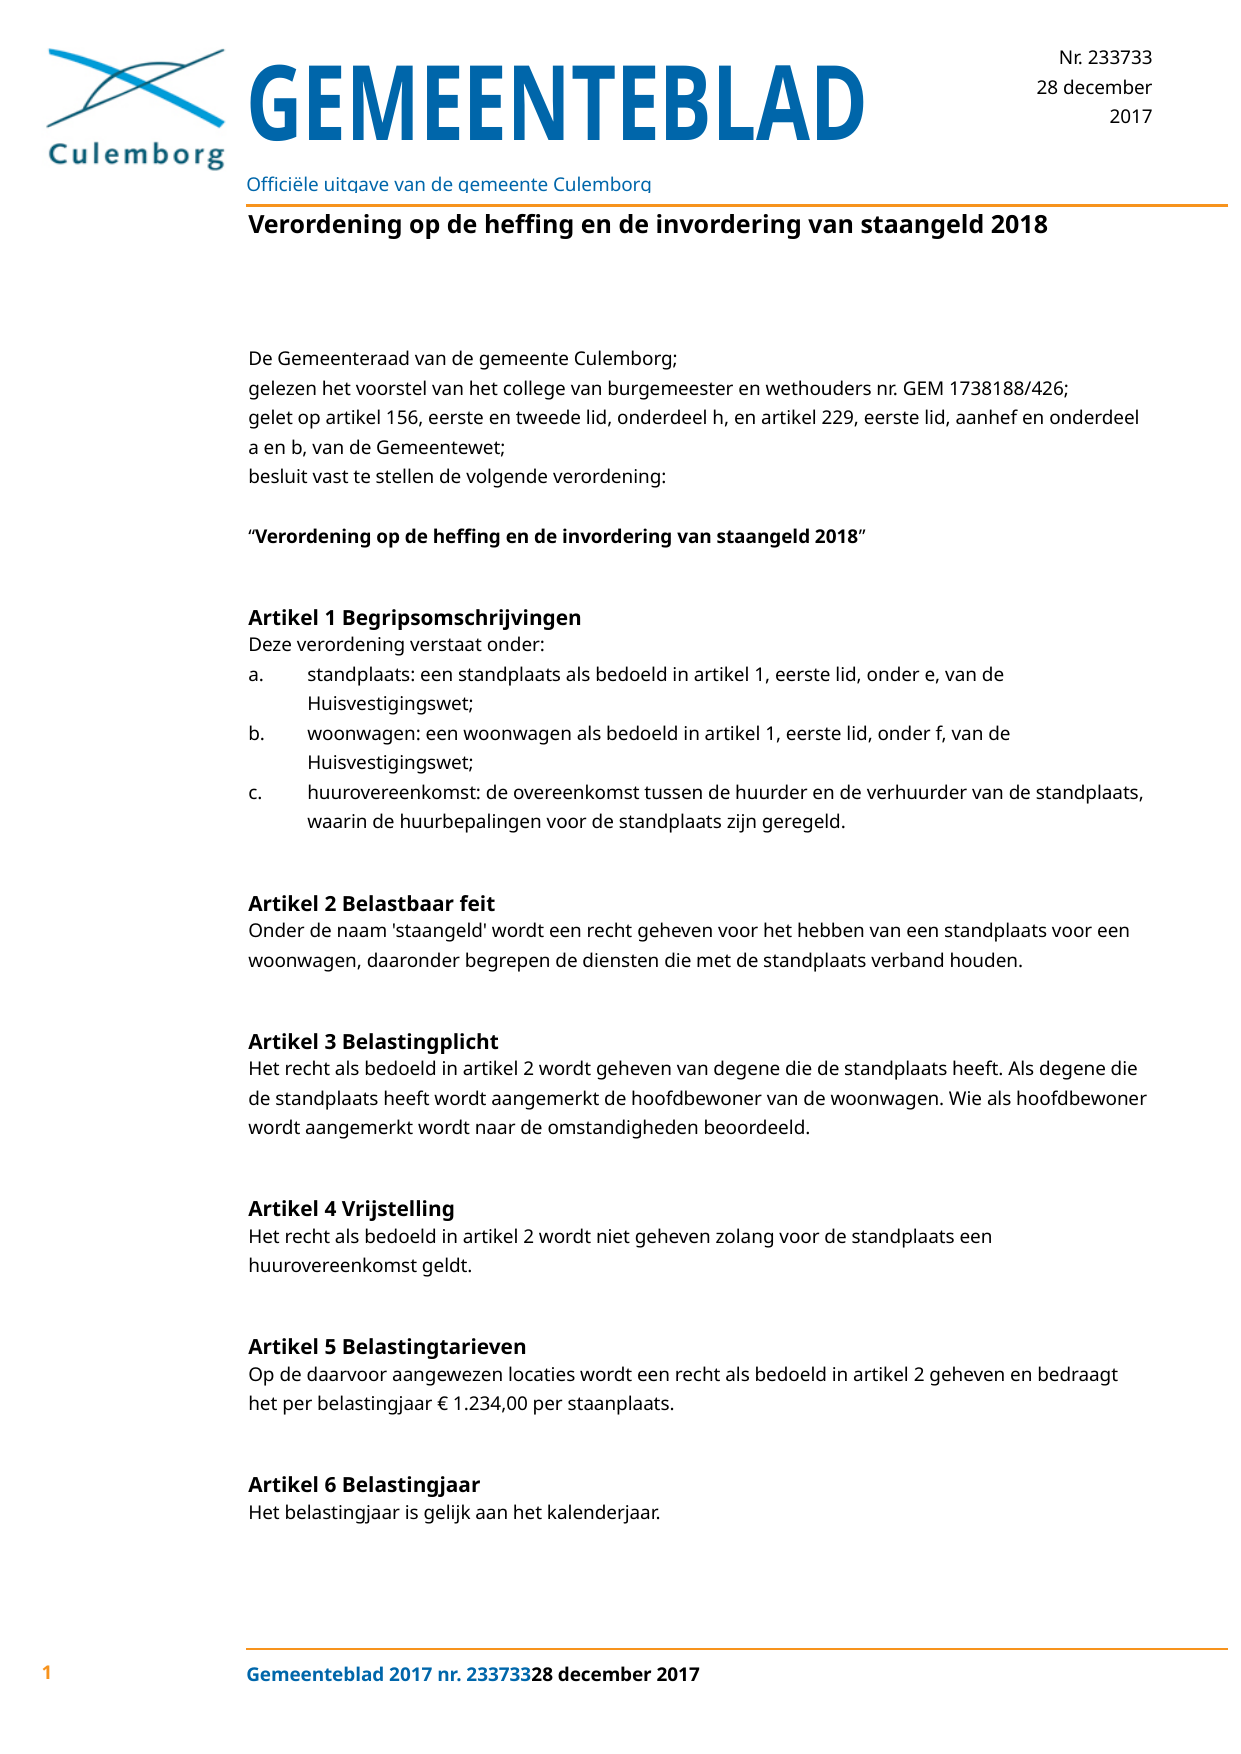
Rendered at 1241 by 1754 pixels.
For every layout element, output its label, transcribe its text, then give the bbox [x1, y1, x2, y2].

text Artikel 2 Belastbaar feit [248, 889, 1152, 917]
text gelezen het voorstel van het college van burgemeester en wethouders nr. GEM 1738188/426; [248, 375, 1152, 401]
text Onder de naam 'staangeld' wordt een recht geheven voor het hebben van een standplaats voor een woonwagen, daaronder begrepen de diensten die met de standplaats verband houden. [248, 917, 1152, 972]
text Artikel 6 Belastingjaar [248, 1470, 1152, 1499]
text Het belastingjaar is gelijk aan het kalenderjaar. [248, 1499, 1152, 1524]
text Artikel 4 Vrijstelling [248, 1194, 1152, 1223]
picture [41, 47, 231, 172]
list woonwagen: een woonwagen als bedoeld in artikel 1, eerste lid, onder f, van de Huisvestigingswet; [248, 720, 1152, 775]
text Artikel 5 Belastingtarieven [248, 1332, 1152, 1361]
list huurovereenkomst: de overeenkomst tussen de huurder en de verhuurder van de standplaats, waarin de huurbepalingen voor de standplaats zijn geregeld. [248, 779, 1152, 834]
text Artikel 3 Belastingplicht [248, 1027, 1152, 1055]
text Op de daarvoor aangewezen locaties wordt een recht als bedoeld in artikel 2 geheven en bedraagt het per belastingjaar € 1.234,00 per staanplaats. [248, 1361, 1152, 1416]
text gelet op artikel 156, eerste en tweede lid, onderdeel h, en artikel 229, eerste lid, aanhef en onderdeel a en b, van de Gemeentewet; [248, 404, 1152, 460]
text besluit vast te stellen de volgende verordening: [248, 464, 1152, 489]
text Deze verordening verstaat onder: [248, 631, 1152, 657]
text Het recht als bedoeld in artikel 2 wordt geheven van degene die de standplaats heeft. Als degene die de standplaats heeft wordt aangemerkt de hoofdbewoner van de woonwagen. Wie als hoofdbewoner wordt aangemerkt wordt naar de omstandigheden beoordeeld. [248, 1055, 1152, 1140]
text De Gemeenteraad van de gemeente Culemborg; [248, 345, 1152, 371]
list standplaats: een standplaats als bedoeld in artikel 1, eerste lid, onder e, van de Huisvestigingswet; [248, 661, 1152, 716]
text Verordening op de heffing en de invordering van staangeld 2018 [248, 207, 1152, 241]
text Artikel 1 Begripsomschrijvingen [248, 603, 1152, 631]
text “Verordening op de heffing en de invordering van staangeld 2018” [248, 523, 1152, 548]
text Het recht als bedoeld in artikel 2 wordt niet geheven zolang voor de standplaats een huurovereenkomst geldt. [248, 1223, 1152, 1278]
